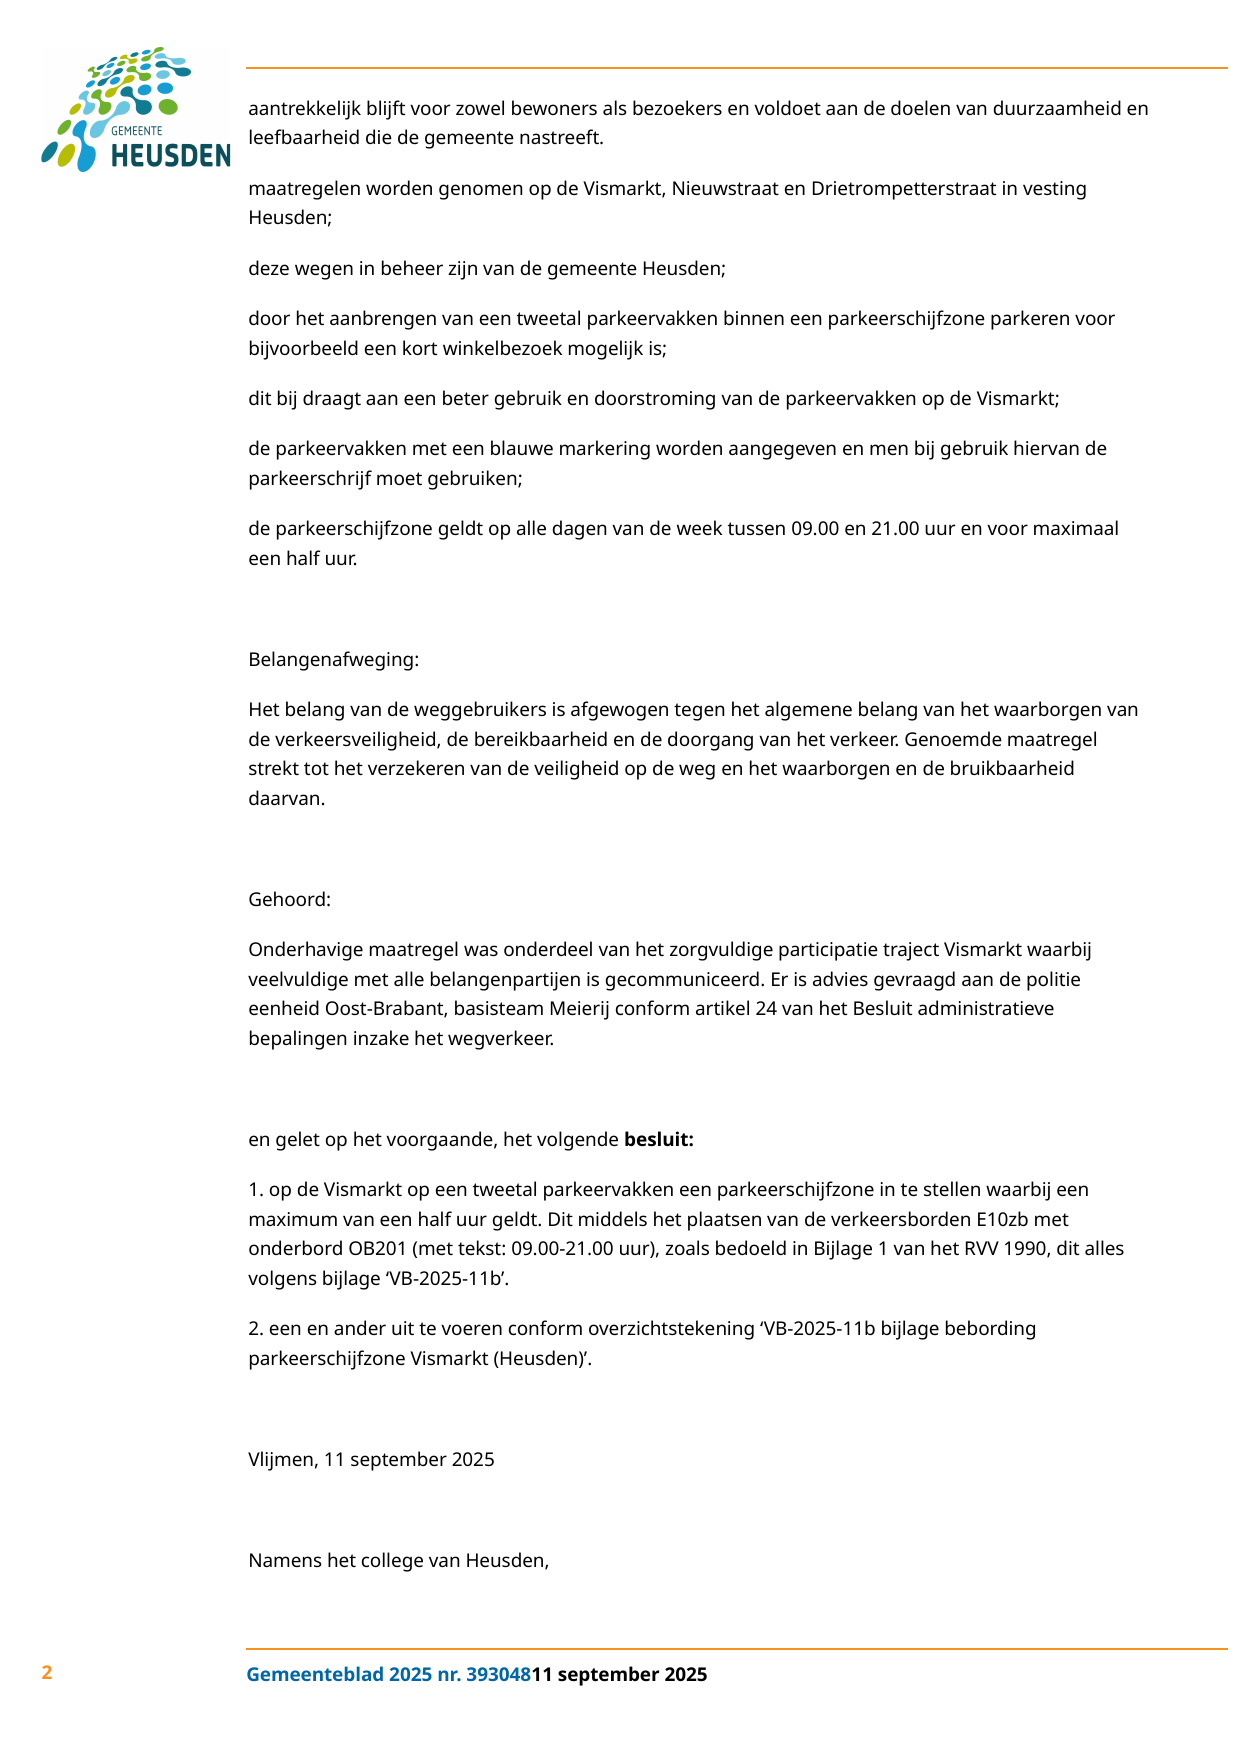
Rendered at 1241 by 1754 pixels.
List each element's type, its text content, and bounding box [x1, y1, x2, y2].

text de parkeervakken met een blauwe markering worden aangegeven en men bij gebruik hiervan de parkeerschrijf moet gebruiken; [248, 436, 1152, 491]
text Belangenafweging: [248, 646, 1152, 672]
text en gelet op het voorgaande, het volgende besluit: [248, 1126, 1152, 1152]
text 2. een en ander uit te voeren conform overzichtstekening ‘VB-2025-11b bijlage bebording parkeerschijfzone Vismarkt (Heusden)’. [248, 1316, 1152, 1371]
text aantrekkelijk blijft voor zowel bewoners als bezoekers en voldoet aan de doelen van duurzaamheid en leefbaarheid die de gemeente nastreeft. [248, 95, 1152, 150]
picture [41, 47, 231, 172]
text maatregelen worden genomen op de Vismarkt, Nieuwstraat en Drietrompetterstraat in vesting Heusden; [248, 175, 1152, 230]
text de parkeerschijfzone geldt op alle dagen van de week tussen 09.00 en 21.00 uur en voor maximaal een half uur. [248, 516, 1152, 571]
text Namens het college van Heusden, [248, 1547, 1152, 1573]
text door het aanbrengen van een tweetal parkeervakken binnen een parkeerschijfzone parkeren voor bijvoorbeeld een kort winkelbezoek mogelijk is; [248, 305, 1152, 361]
text Gehoord: [248, 886, 1152, 912]
text Onderhavige maatregel was onderdeel van het zorgvuldige participatie traject Vismarkt waarbij veelvuldige met alle belangenpartijen is gecommuniceerd. Er is advies gevraagd aan de politie eenheid Oost-Brabant, basisteam Meierij conform artikel 24 van het Besluit administratieve bepalingen inzake het wegverkeer. [248, 936, 1152, 1051]
text Vlijmen, 11 september 2025 [248, 1446, 1152, 1472]
text dit bij draagt aan een beter gebruik en doorstroming van de parkeervakken op de Vismarkt; [248, 385, 1152, 411]
text Het belang van de weggebruikers is afgewogen tegen het algemene belang van het waarborgen van de verkeersveiligheid, de bereikbaarheid en de doorgang van het verkeer. Genoemde maatregel strekt tot het verzekeren van de veiligheid op de weg en het waarborgen en de bruikbaarheid daarvan. [248, 696, 1152, 811]
text deze wegen in beheer zijn van de gemeente Heusden; [248, 255, 1152, 281]
text 1. op de Vismarkt op een tweetal parkeervakken een parkeerschijfzone in te stellen waarbij een maximum van een half uur geldt. Dit middels het plaatsen van de verkeersborden E10zb met onderbord OB201 (met tekst: 09.00-21.00 uur), zoals bedoeld in Bijlage 1 van het RVV 1990, dit alles volgens bijlage ‘VB-2025-11b’. [248, 1176, 1152, 1291]
